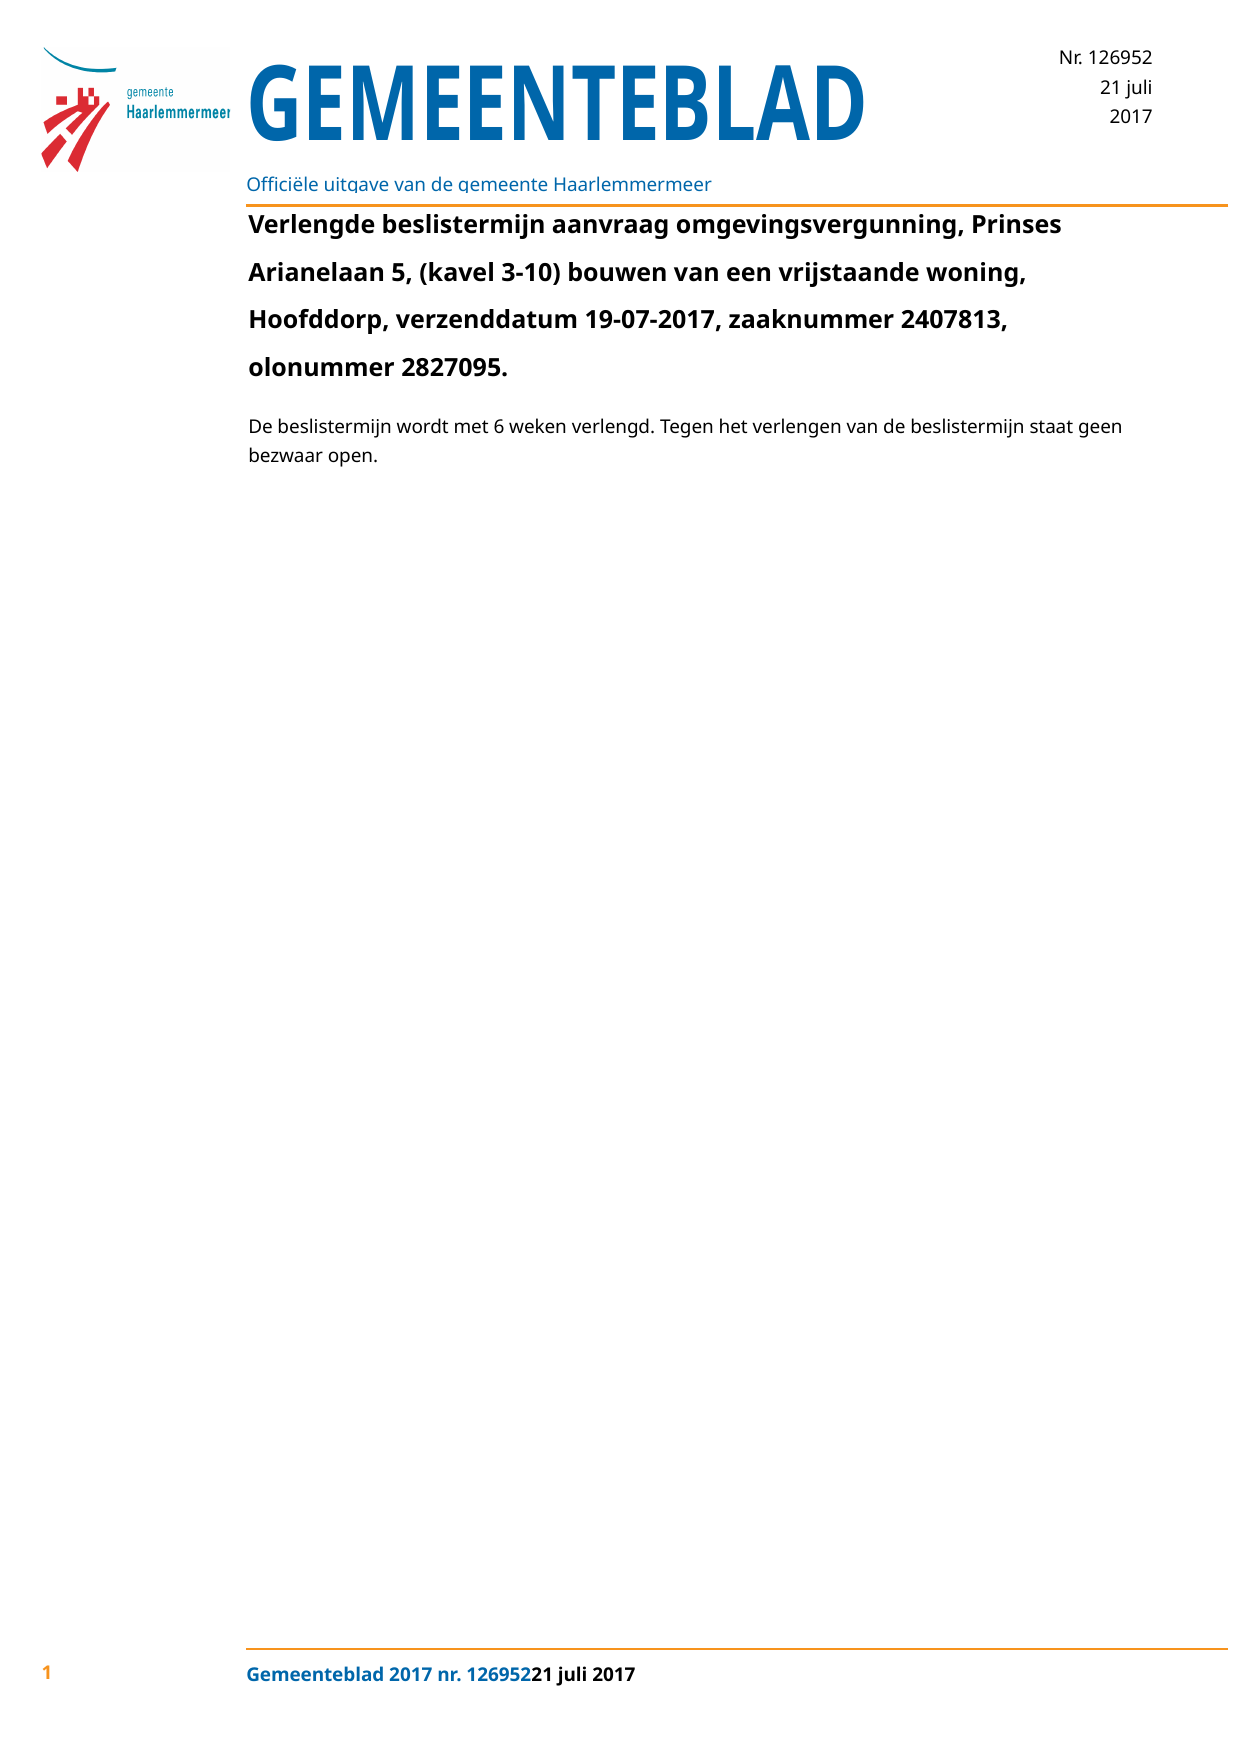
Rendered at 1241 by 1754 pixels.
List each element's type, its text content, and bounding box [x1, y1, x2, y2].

text Verlengde beslistermijn aanvraag omgevingsvergunning, Prinses Arianelaan 5, (kavel 3-10) bouwen van een vrijstaande woning, Hoofddorp, verzenddatum 19-07-2017, zaaknummer 2407813, olonummer 2827095. [248, 207, 1152, 384]
picture [41, 47, 231, 172]
text De beslistermijn wordt met 6 weken verlengd. Tegen het verlengen van de beslistermijn staat geen bezwaar open. [248, 413, 1152, 468]
